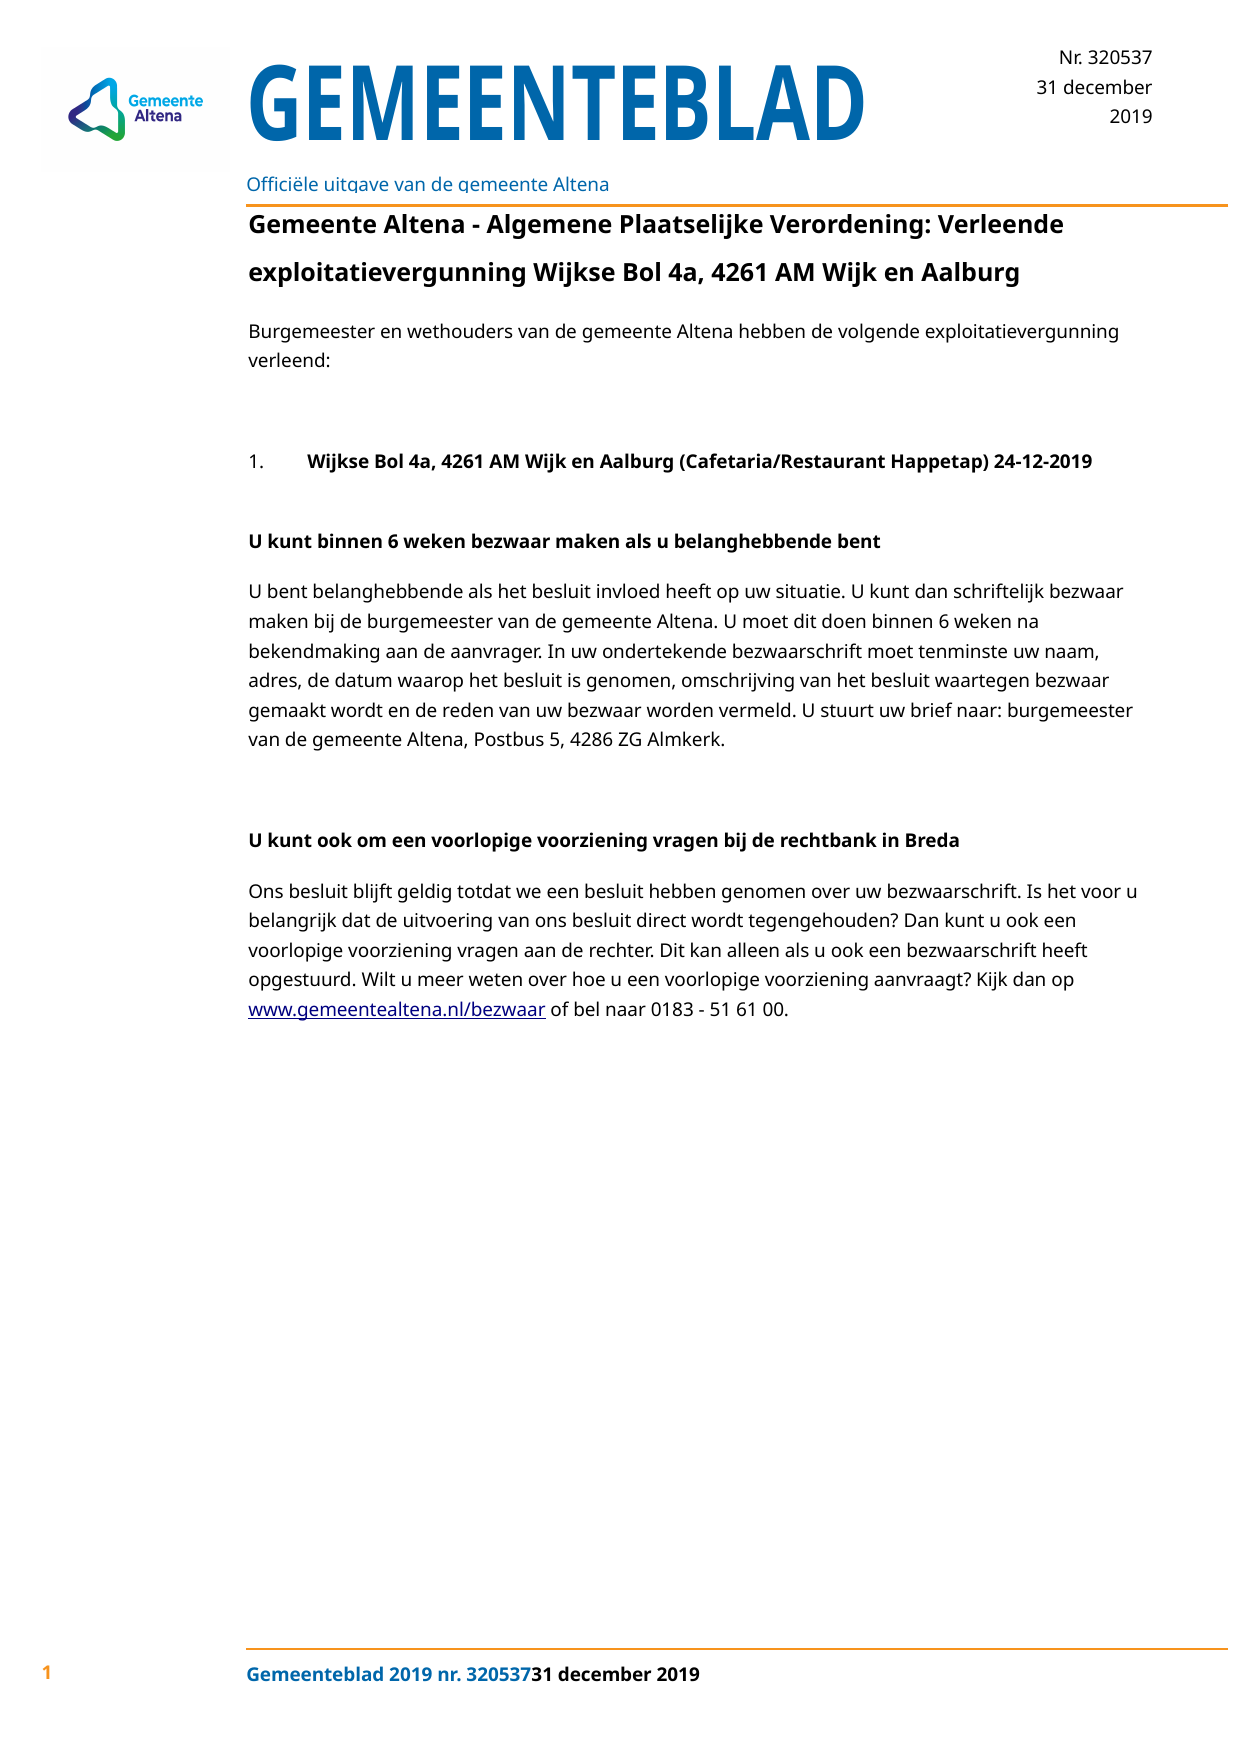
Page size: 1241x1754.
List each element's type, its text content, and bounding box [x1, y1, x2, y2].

text Ons besluit blijft geldig totdat we een besluit hebben genomen over uw bezwaarschrift. Is het voor u belangrijk dat de uitvoering van ons besluit direct wordt tegengehouden? Dan kunt u ook een voorlopige voorziening vragen aan de rechter. Dit kan alleen als u ook een bezwaarschrift heeft opgestuurd. Wilt u meer weten over hoe u een voorlopige voorziening aanvraagt? Kijk dan op www.gemeentealtena.nl/bezwaar of bel naar 0183 - 51 61 00. [248, 878, 1152, 1022]
text U kunt binnen 6 weken bezwaar maken als u belanghebbende bent [248, 528, 1152, 554]
text Burgemeester en wethouders van de gemeente Altena hebben de volgende exploitatievergunning verleend: [248, 318, 1152, 373]
text U kunt ook om een voorlopige voorziening vragen bij de rechtbank in Breda [248, 827, 1152, 853]
text Gemeente Altena - Algemene Plaatselijke Verordening: Verleende exploitatievergunning Wijkse Bol 4a, 4261 AM Wijk en Aalburg [248, 207, 1152, 288]
list Wijkse Bol 4a, 4261 AM Wijk en Aalburg (Cafetaria/Restaurant Happetap) 24-12-2019 [248, 448, 1152, 474]
text U bent belanghebbende als het besluit invloed heeft op uw situatie. U kunt dan schriftelijk bezwaar maken bij de burgemeester van de gemeente Altena. U moet dit doen binnen 6 weken na bekendmaking aan de aanvrager. In uw ondertekende bezwaarschrift moet tenminste uw naam, adres, de datum waarop het besluit is genomen, omschrijving van het besluit waartegen bezwaar gemaakt wordt en de reden van uw bezwaar worden vermeld. U stuurt uw brief naar: burgemeester van de gemeente Altena, Postbus 5, 4286 ZG Almkerk. [248, 579, 1152, 752]
picture [41, 47, 231, 172]
